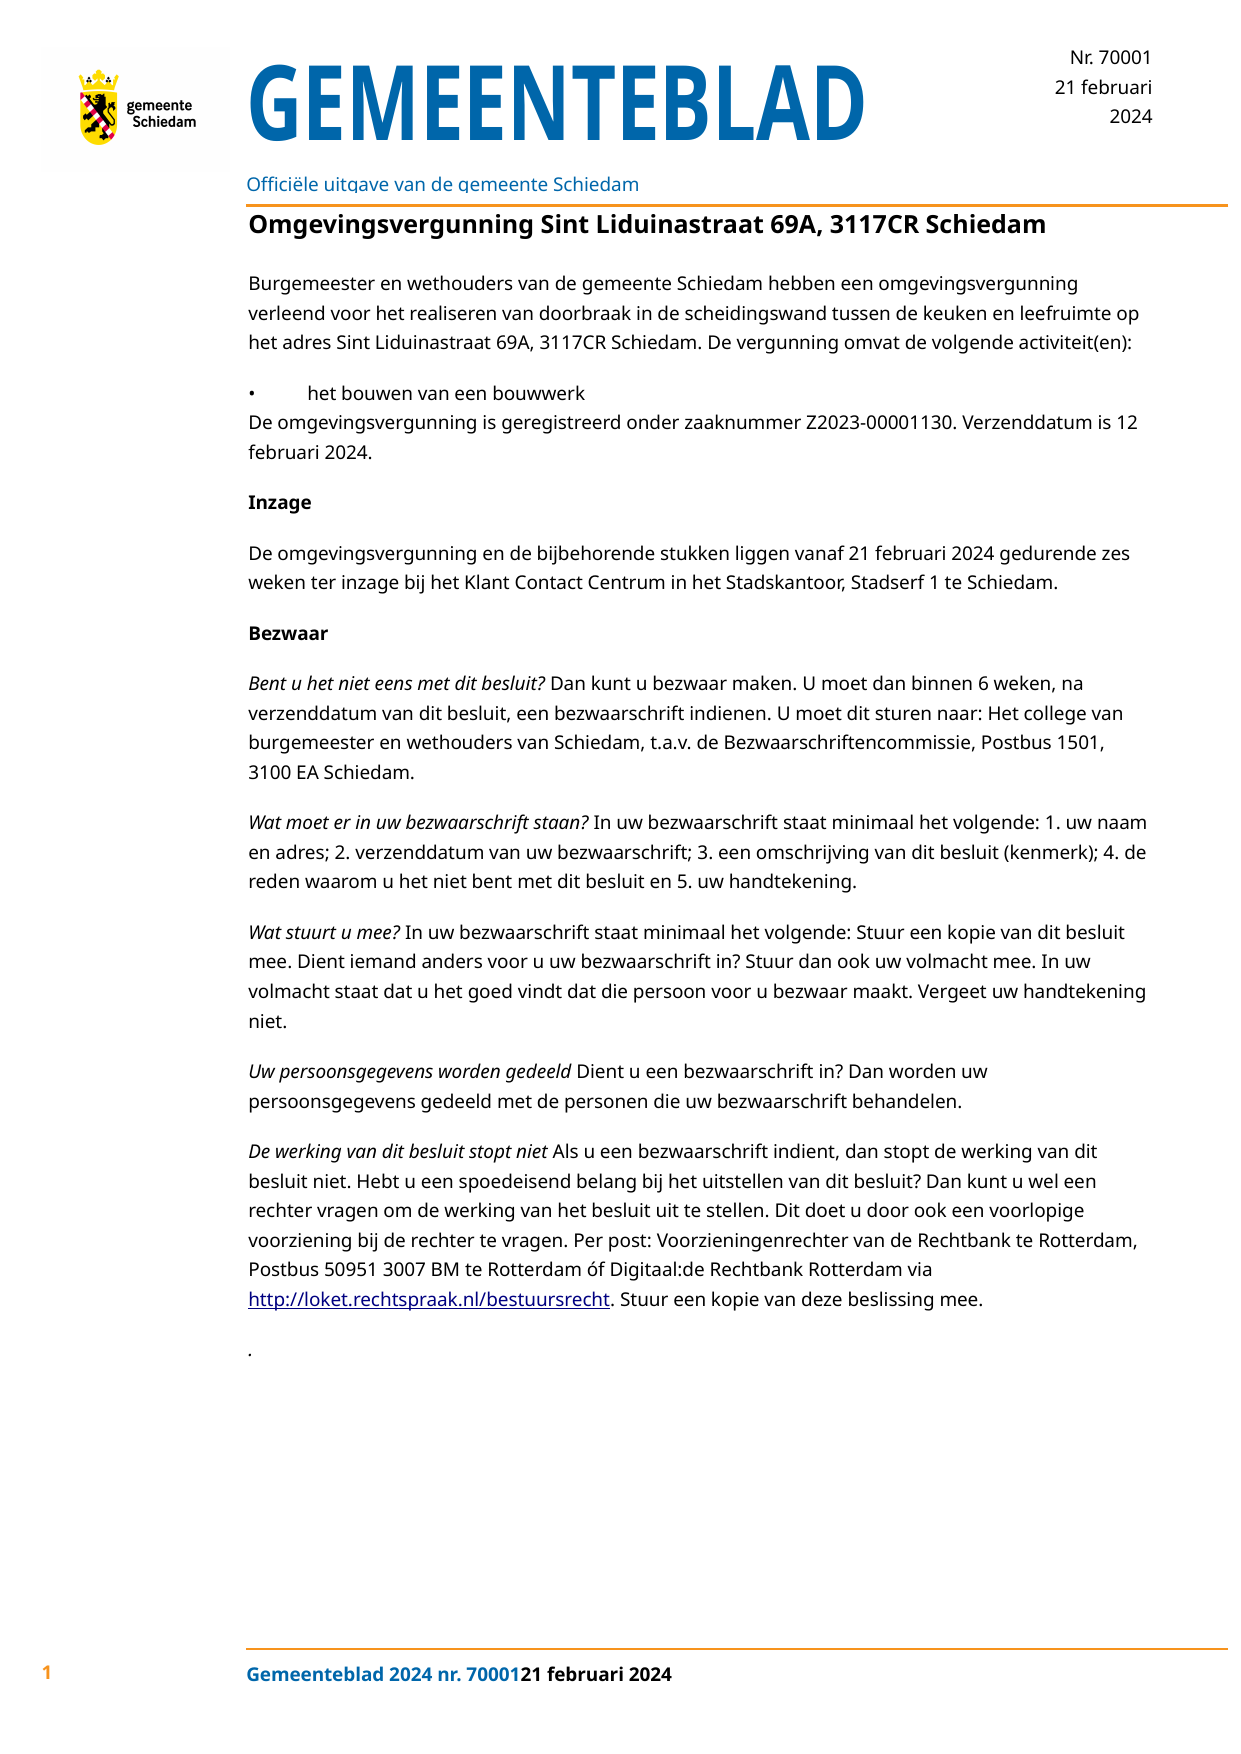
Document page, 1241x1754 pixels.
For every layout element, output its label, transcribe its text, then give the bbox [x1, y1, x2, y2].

text Wat moet er in uw bezwaarschrift staan? In uw bezwaarschrift staat minimaal het volgende: 1. uw naam en adres; 2. verzenddatum van uw bezwaarschrift; 3. een omschrijving van dit besluit (kenmerk); 4. de reden waarom u het niet bent met dit besluit en 5. uw handtekening. [248, 809, 1152, 894]
text Burgemeester en wethouders van de gemeente Schiedam hebben een omgevingsvergunning verleend voor het realiseren van doorbraak in de scheidingswand tussen de keuken en leefruimte op het adres Sint Liduinastraat 69A, 3117CR Schiedam. De vergunning omvat de volgende activiteit(en): [248, 270, 1152, 355]
picture [41, 47, 231, 172]
text De omgevingsvergunning is geregistreerd onder zaaknummer Z2023-00001130. Verzenddatum is 12 februari 2024. [248, 409, 1152, 465]
text Omgevingsvergunning Sint Liduinastraat 69A, 3117CR Schiedam [248, 207, 1152, 241]
text . [248, 1337, 1152, 1362]
text Inzage [248, 489, 1152, 515]
text Bezwaar [248, 620, 1152, 646]
text Bent u het niet eens met dit besluit? Dan kunt u bezwaar maken. U moet dan binnen 6 weken, na verzenddatum van dit besluit, een bezwaarschrift indienen. U moet dit sturen naar: Het college van burgemeester en wethouders van Schiedam, t.a.v. de Bezwaarschriftencommissie, Postbus 1501, 3100 EA Schiedam. [248, 670, 1152, 785]
text De omgevingsvergunning en de bijbehorende stukken liggen vanaf 21 februari 2024 gedurende zes weken ter inzage bij het Klant Contact Centrum in het Stadskantoor, Stadserf 1 te Schiedam. [248, 540, 1152, 595]
text Uw persoonsgegevens worden gedeeld Dient u een bezwaarschrift in? Dan worden uw persoonsgegevens gedeeld met de personen die uw bezwaarschrift behandelen. [248, 1058, 1152, 1113]
list het bouwen van een bouwwerk [248, 380, 1152, 406]
text Wat stuurt u mee? In uw bezwaarschrift staat minimaal het volgende: Stuur een kopie van dit besluit mee. Dient iemand anders voor u uw bezwaarschrift in? Stuur dan ook uw volmacht mee. In uw volmacht staat dat u het goed vindt dat die persoon voor u bezwaar maakt. Vergeet uw handtekening niet. [248, 919, 1152, 1033]
text De werking van dit besluit stopt niet Als u een bezwaarschrift indient, dan stopt de werking van dit besluit niet. Hebt u een spoedeisend belang bij het uitstellen van dit besluit? Dan kunt u wel een rechter vragen om de werking van het besluit uit te stellen. Dit doet u door ook een voorlopige voorziening bij de rechter te vragen. Per post: Voorzieningenrechter van de Rechtbank te Rotterdam, Postbus 50951 3007 BM te Rotterdam óf Digitaal:de Rechtbank Rotterdam via http://loket.rechtspraak.nl/bestuursrecht. Stuur een kopie van deze beslissing mee. [248, 1138, 1152, 1312]
